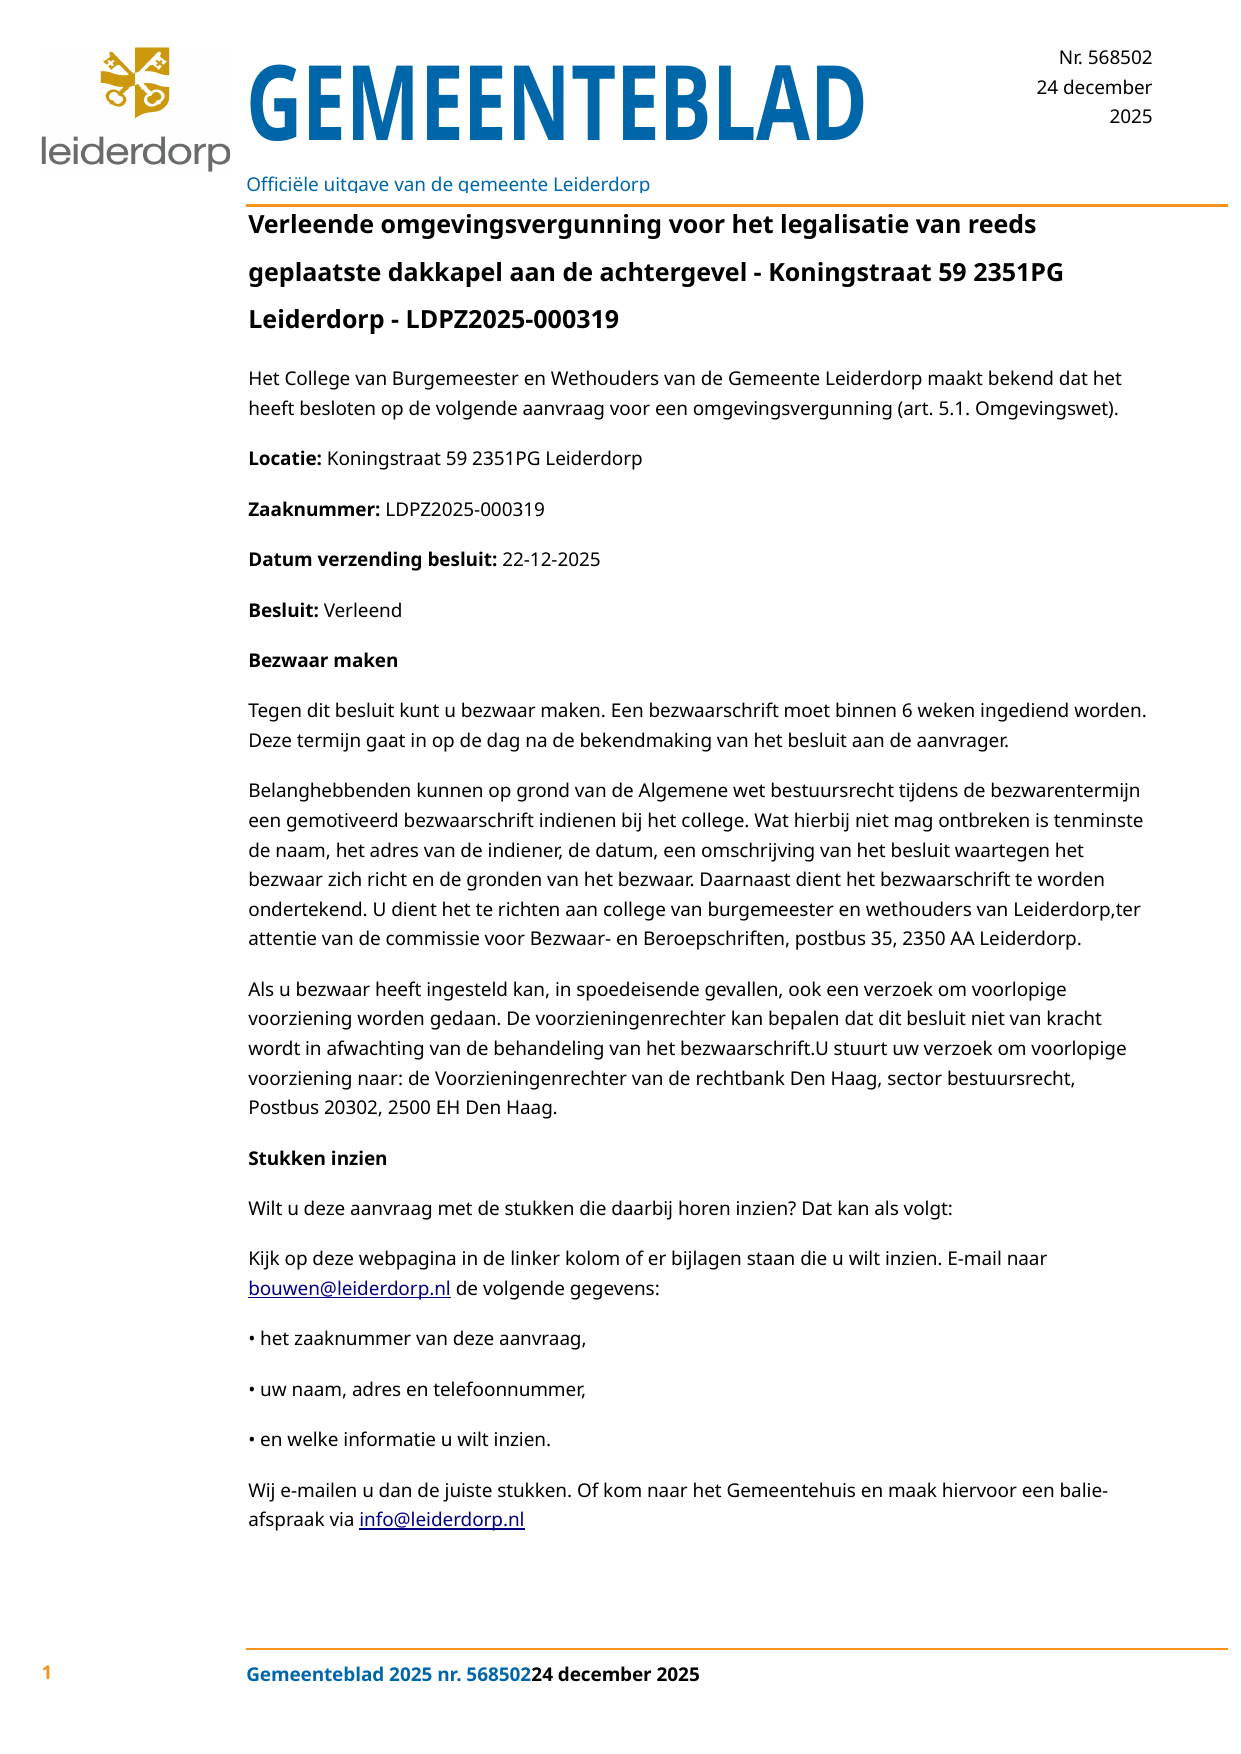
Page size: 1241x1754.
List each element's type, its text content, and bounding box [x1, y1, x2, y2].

text • het zaaknummer van deze aanvraag, [248, 1326, 1152, 1351]
text • uw naam, adres en telefoonnummer, [248, 1376, 1152, 1402]
text Kijk op deze webpagina in de linker kolom of er bijlagen staan die u wilt inzien. E-mail naar bouwen@leiderdorp.nl de volgende gegevens: [248, 1246, 1152, 1301]
text Stukken inzien [248, 1145, 1152, 1170]
text Wilt u deze aanvraag met de stukken die daarbij horen inzien? Dat kan als volgt: [248, 1195, 1152, 1221]
text Verleende omgevingsvergunning voor het legalisatie van reeds geplaatste dakkapel aan de achtergevel - Koningstraat 59 2351PG Leiderdorp - LDPZ2025-000319 [248, 207, 1152, 336]
text • en welke informatie u wilt inzien. [248, 1426, 1152, 1452]
picture [41, 47, 231, 172]
text Bezwaar maken [248, 647, 1152, 673]
text Belanghebbenden kunnen op grond van de Algemene wet bestuursrecht tijdens de bezwarentermijn een gemotiveerd bezwaarschrift indienen bij het college. Wat hierbij niet mag ontbreken is tenminste de naam, het adres van de indiener, de datum, een omschrijving van het besluit waartegen het bezwaar zich richt en de gronden van het bezwaar. Daarnaast dient het bezwaarschrift te worden ondertekend. U dient het te richten aan college van burgemeester en wethouders van Leiderdorp,ter attentie van de commissie voor Bezwaar- en Beroepschriften, postbus 35, 2350 AA Leiderdorp. [248, 778, 1152, 951]
text Datum verzending besluit: 22-12-2025 [248, 546, 1152, 572]
text Zaaknummer: LDPZ2025-000319 [248, 496, 1152, 522]
text Besluit: Verleend [248, 597, 1152, 622]
text Het College van Burgemeester en Wethouders van de Gemeente Leiderdorp maakt bekend dat het heeft besloten op de volgende aanvraag voor een omgevingsvergunning (art. 5.1. Omgevingswet). [248, 366, 1152, 421]
text Locatie: Koningstraat 59 2351PG Leiderdorp [248, 446, 1152, 471]
text Als u bezwaar heeft ingesteld kan, in spoedeisende gevallen, ook een verzoek om voorlopige voorziening worden gedaan. De voorzieningenrechter kan bepalen dat dit besluit niet van kracht wordt in afwachting van de behandeling van het bezwaarschrift.U stuurt uw verzoek om voorlopige voorziening naar: de Voorzieningenrechter van de rechtbank Den Haag, sector bestuursrecht, Postbus 20302, 2500 EH Den Haag. [248, 976, 1152, 1120]
text Wij e-mailen u dan de juiste stukken. Of kom naar het Gemeentehuis en maak hiervoor een balie-afspraak via info@leiderdorp.nl [248, 1477, 1152, 1532]
text Tegen dit besluit kunt u bezwaar maken. Een bezwaarschrift moet binnen 6 weken ingediend worden. Deze termijn gaat in op de dag na de bekendmaking van het besluit aan de aanvrager. [248, 698, 1152, 753]
